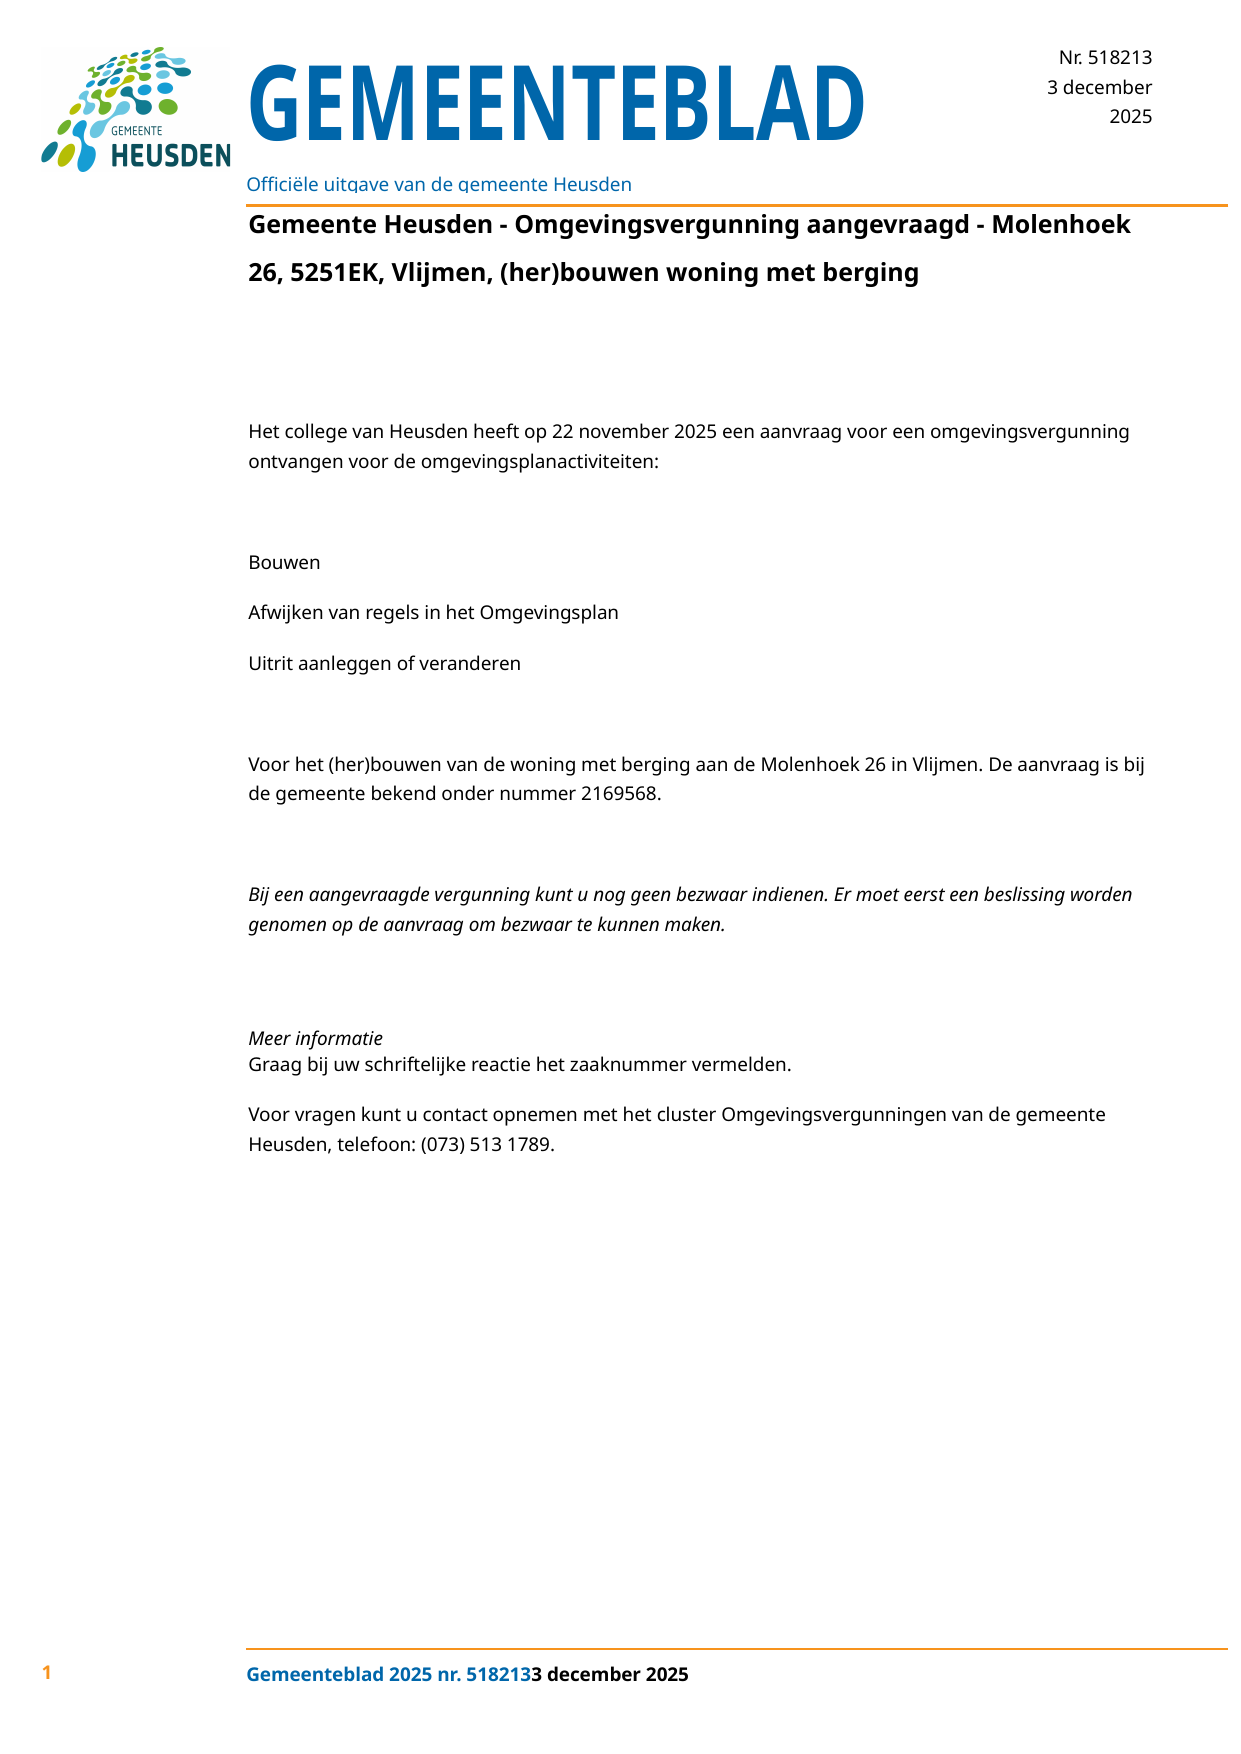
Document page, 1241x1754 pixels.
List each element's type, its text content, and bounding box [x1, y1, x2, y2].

text Uitrit aanleggen of veranderen [248, 650, 1152, 676]
text Graag bij uw schriftelijke reactie het zaaknummer vermelden. [248, 1051, 1152, 1077]
text Voor vragen kunt u contact opnemen met het cluster Omgevingsvergunningen van de gemeente Heusden, telefoon: (073) 513 1789. [248, 1101, 1152, 1157]
text Afwijken van regels in het Omgevingsplan [248, 599, 1152, 625]
text Het college van Heusden heeft op 22 november 2025 een aanvraag voor een omgevingsvergunning ontvangen voor de omgevingsplanactiviteiten: [248, 419, 1152, 474]
text Bouwen [248, 549, 1152, 575]
text Meer informatie [248, 1025, 1152, 1051]
text Voor het (her)bouwen van de woning met berging aan de Molenhoek 26 in Vlijmen. De aanvraag is bij de gemeente bekend onder nummer 2169568. [248, 751, 1152, 806]
text Bij een aangevraagde vergunning kunt u nog geen bezwaar indienen. Er moet eerst een beslissing worden genomen op de aanvraag om bezwaar te kunnen maken. [248, 881, 1152, 937]
text Gemeente Heusden - Omgevingsvergunning aangevraagd - Molenhoek 26, 5251EK, Vlijmen, (her)bouwen woning met berging [248, 207, 1152, 288]
picture [41, 47, 231, 172]
